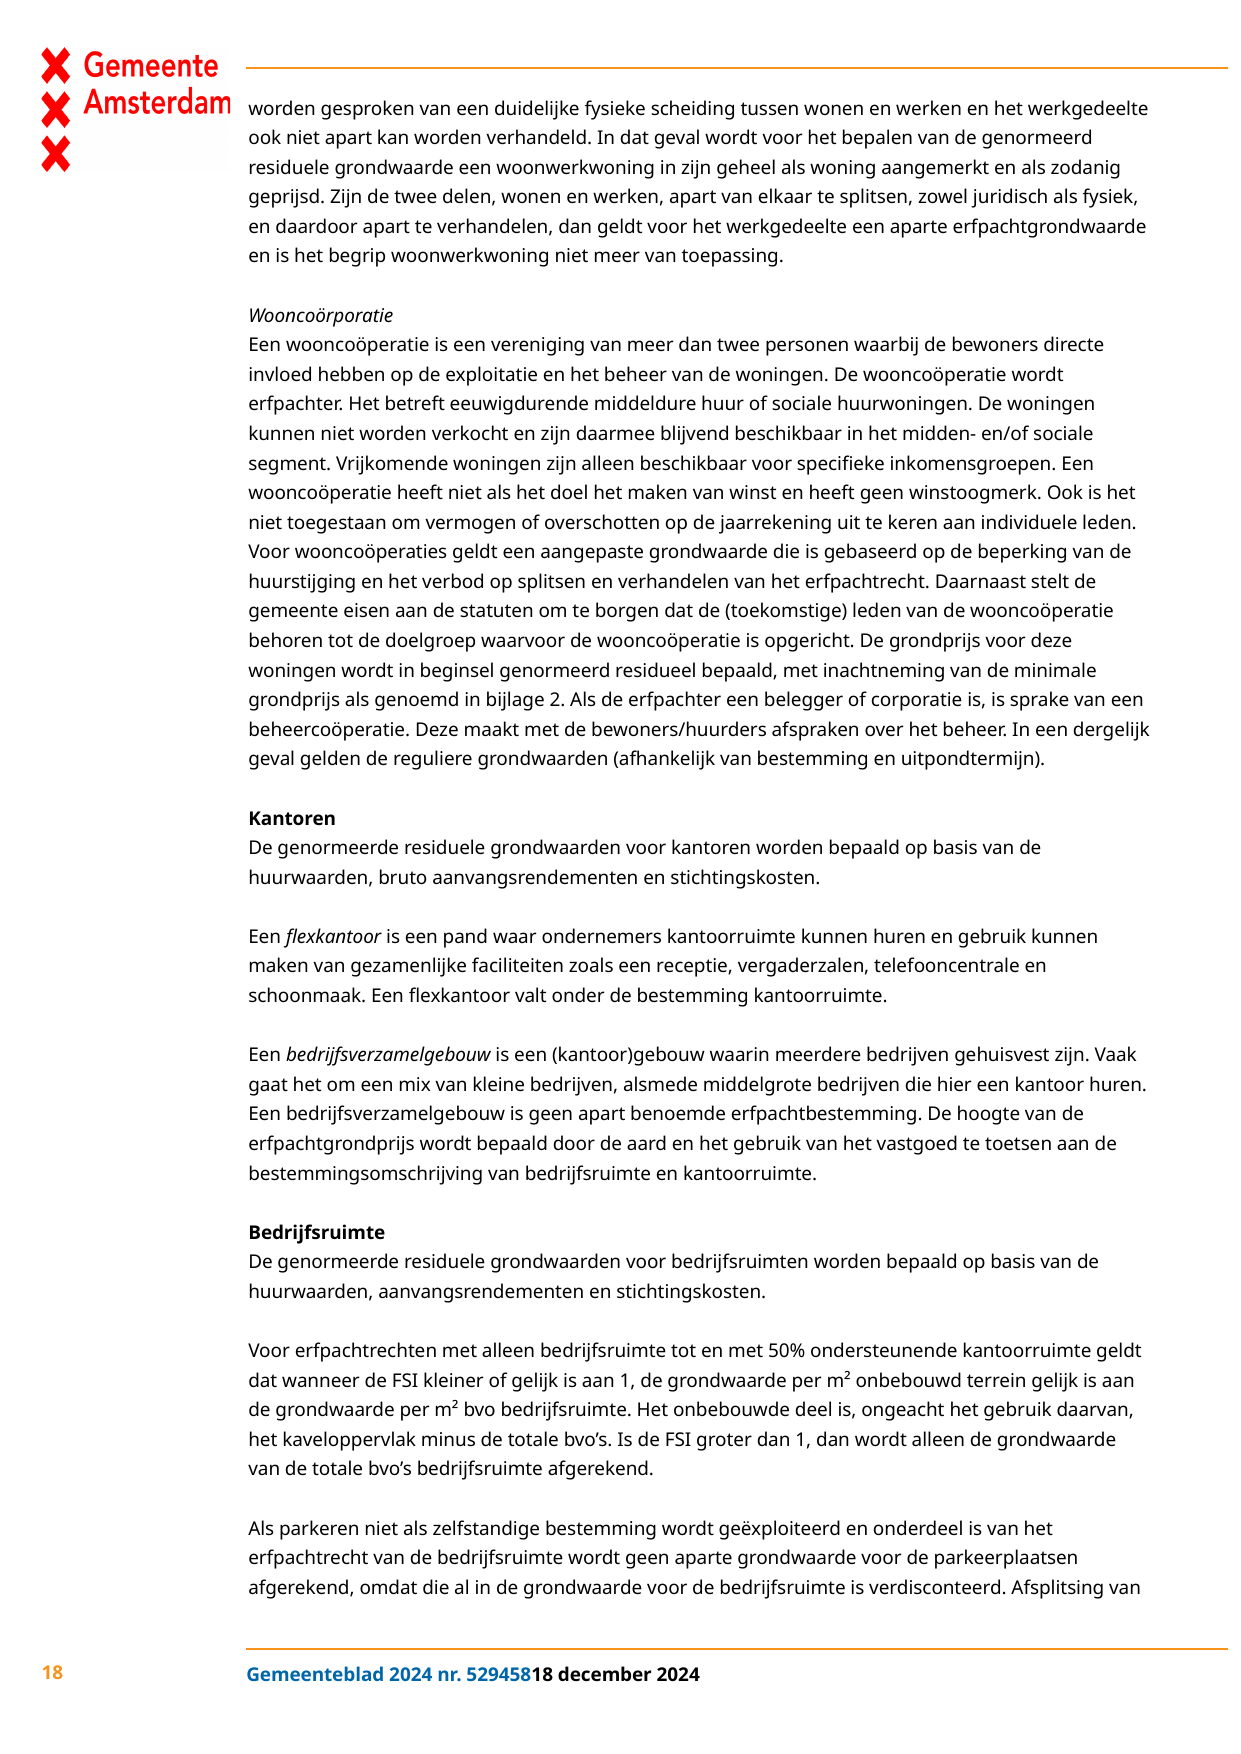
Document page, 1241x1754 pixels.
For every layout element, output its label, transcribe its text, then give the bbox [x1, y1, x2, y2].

text De genormeerde residuele grondwaarden voor kantoren worden bepaald op basis van de huurwaarden, bruto aanvangsrendementen en stichtingskosten. [248, 834, 1152, 890]
text Bedrijfsruimte [248, 1219, 1152, 1245]
text Kantoren [248, 805, 1152, 831]
text Als parkeren niet als zelfstandige bestemming wordt geëxploiteerd en onderdeel is van het erfpachtrecht van de bedrijfsruimte wordt geen aparte grondwaarde voor de parkeerplaatsen afgerekend, omdat die al in de grondwaarde voor de bedrijfsruimte is verdisconteerd. Afsplitsing van [248, 1515, 1152, 1600]
text Een flexkantoor is een pand waar ondernemers kantoorruimte kunnen huren en gebruik kunnen maken van gezamenlijke faciliteiten zoals een receptie, vergaderzalen, telefooncentrale en schoonmaak. Een flexkantoor valt onder de bestemming kantoorruimte. [248, 923, 1152, 1008]
text Wooncoörporatie [248, 302, 1152, 328]
text worden gesproken van een duidelijke fysieke scheiding tussen wonen en werken en het werkgedeelte ook niet apart kan worden verhandeld. In dat geval wordt voor het bepalen van de genormeerd residuele grondwaarde een woonwerkwoning in zijn geheel als woning aangemerkt en als zodanig geprijsd. Zijn de twee delen, wonen en werken, apart van elkaar te splitsen, zowel juridisch als fysiek, en daardoor apart te verhandelen, dan geldt voor het werkgedeelte een aparte erfpachtgrondwaarde en is het begrip woonwerkwoning niet meer van toepassing. [248, 95, 1152, 268]
text Een bedrijfsverzamelgebouw is een (kantoor)gebouw waarin meerdere bedrijven gehuisvest zijn. Vaak gaat het om een mix van kleine bedrijven, alsmede middelgrote bedrijven die hier een kantoor huren. Een bedrijfsverzamelgebouw is geen apart benoemde erfpachtbestemming. De hoogte van de erfpachtgrondprijs wordt bepaald door de aard en het gebruik van het vastgoed te toetsen aan de bestemmingsomschrijving van bedrijfsruimte en kantoorruimte. [248, 1041, 1152, 1186]
text Een wooncoöperatie is een vereniging van meer dan twee personen waarbij de bewoners directe invloed hebben op de exploitatie en het beheer van de woningen. De wooncoöperatie wordt erfpachter. Het betreft eeuwigdurende middeldure huur of sociale huurwoningen. De woningen kunnen niet worden verkocht en zijn daarmee blijvend beschikbaar in het midden- en/of sociale segment. Vrijkomende woningen zijn alleen beschikbaar voor specifieke inkomensgroepen. Een wooncoöperatie heeft niet als het doel het maken van winst en heeft geen winstoogmerk. Ook is het niet toegestaan om vermogen of overschotten op de jaarrekening uit te keren aan individuele leden. Voor wooncoöperaties geldt een aangepaste grondwaarde die is gebaseerd op de beperking van de huurstijging en het verbod op splitsen en verhandelen van het erfpachtrecht. Daarnaast stelt de gemeente eisen aan de statuten om te borgen dat de (toekomstige) leden van de wooncoöperatie behoren tot de doelgroep waarvoor de wooncoöperatie is opgericht. De grondprijs voor deze woningen wordt in beginsel genormeerd residueel bepaald, met inachtneming van de minimale grondprijs als genoemd in bijlage 2. Als de erfpachter een belegger of corporatie is, is sprake van een beheercoöperatie. Deze maakt met de bewoners/huurders afspraken over het beheer. In een dergelijk geval gelden de reguliere grondwaarden (afhankelijk van bestemming en uitpondtermijn). [248, 331, 1152, 771]
text Voor erfpachtrechten met alleen bedrijfsruimte tot en met 50% ondersteunende kantoorruimte geldt dat wanneer de FSI kleiner of gelijk is aan 1, de grondwaarde per m² onbebouwd terrein gelijk is aan de grondwaarde per m² bvo bedrijfsruimte. Het onbebouwde deel is, ongeacht het gebruik daarvan, het kaveloppervlak minus de totale bvo’s. Is de FSI groter dan 1, dan wordt alleen de grondwaarde van de totale bvo’s bedrijfsruimte afgerekend. [248, 1337, 1152, 1481]
picture [41, 47, 231, 172]
text De genormeerde residuele grondwaarden voor bedrijfsruimten worden bepaald op basis van de huurwaarden, aanvangsrendementen en stichtingskosten. [248, 1248, 1152, 1304]
